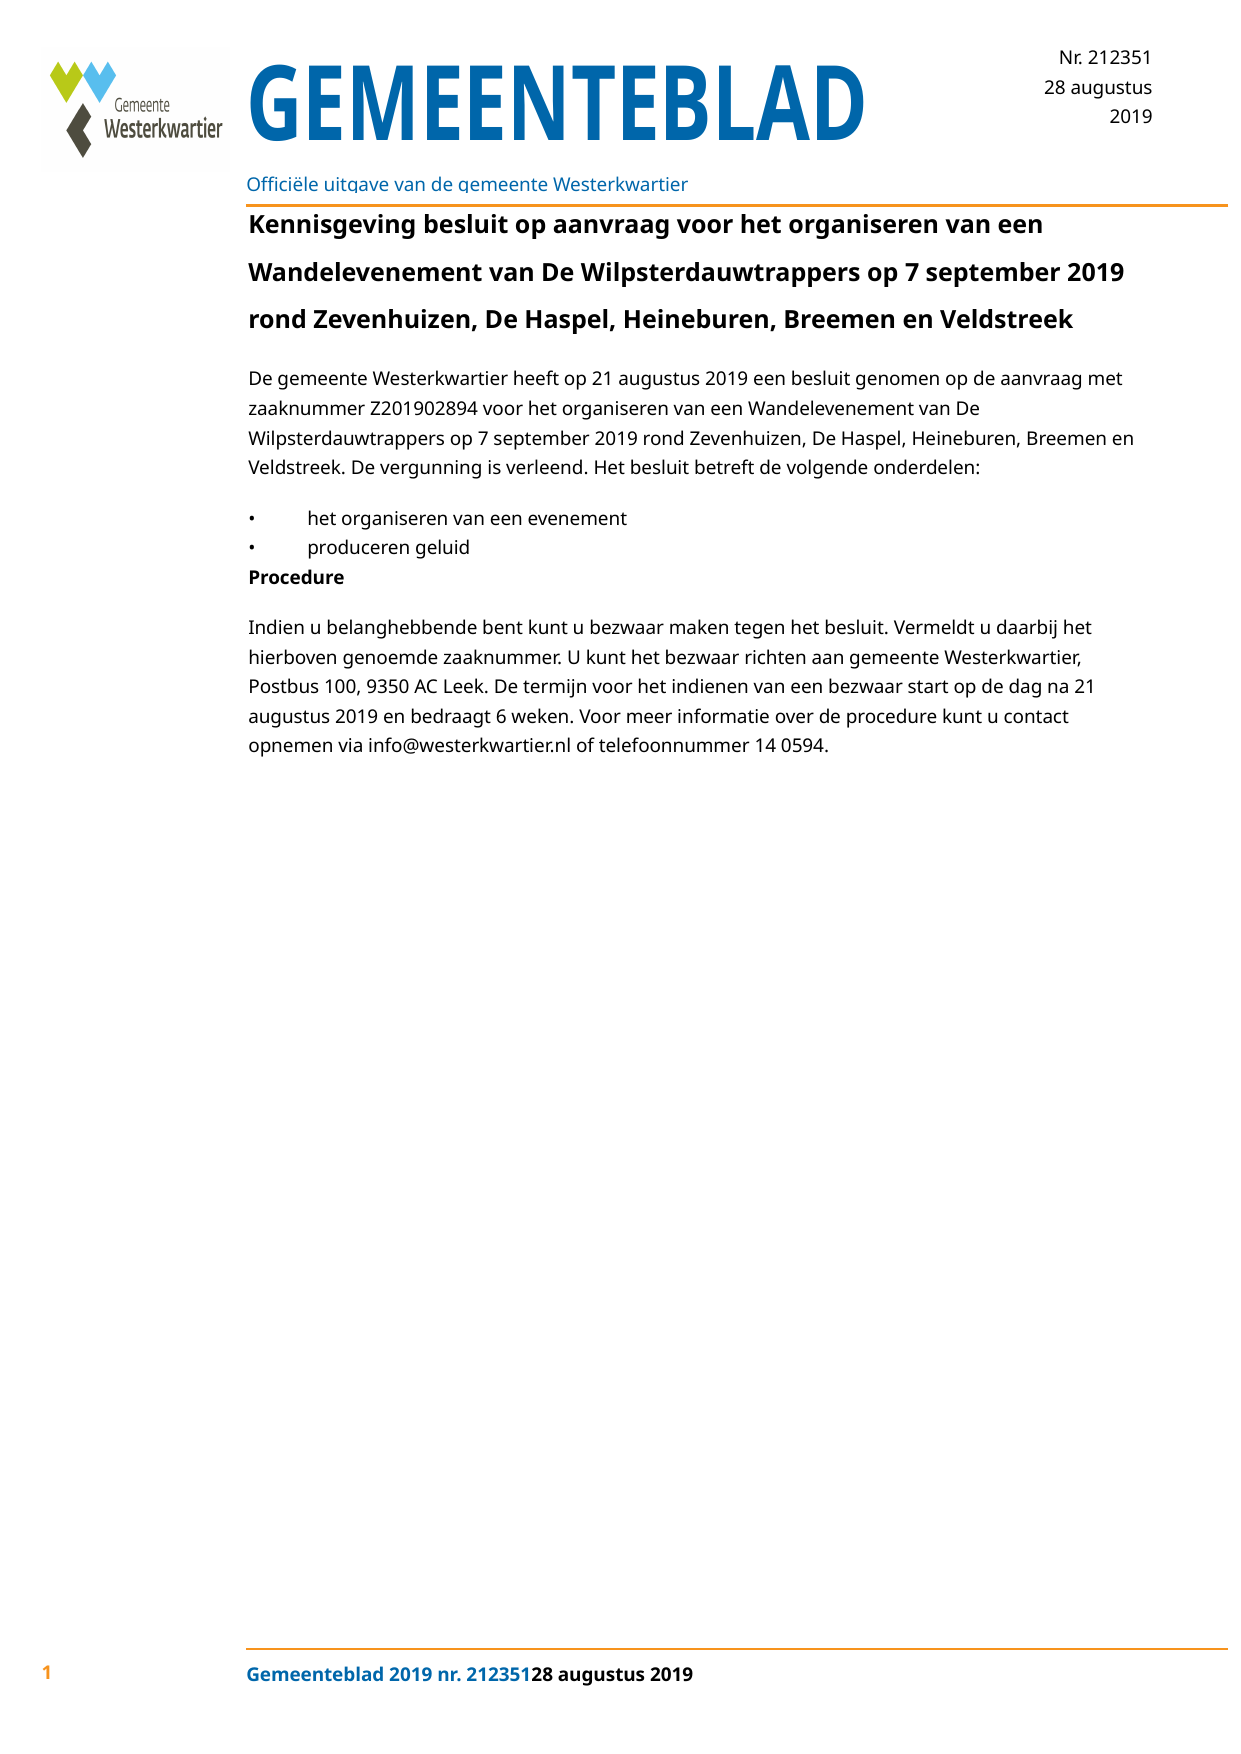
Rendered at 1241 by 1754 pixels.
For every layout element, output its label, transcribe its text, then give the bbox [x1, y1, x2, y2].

text De gemeente Westerkwartier heeft op 21 augustus 2019 een besluit genomen op de aanvraag met zaaknummer Z201902894 voor het organiseren van een Wandelevenement van De Wilpsterdauwtrappers op 7 september 2019 rond Zevenhuizen, De Haspel, Heineburen, Breemen en Veldstreek. De vergunning is verleend. Het besluit betreft de volgende onderdelen: [248, 366, 1152, 480]
list produceren geluid [248, 534, 1152, 560]
text Indien u belanghebbende bent kunt u bezwaar maken tegen het besluit. Vermeldt u daarbij het hierboven genoemde zaaknummer. U kunt het bezwaar richten aan gemeente Westerkwartier, Postbus 100, 9350 AC Leek. De termijn voor het indienen van een bezwaar start op de dag na 21 augustus 2019 en bedraagt 6 weken. Voor meer informatie over de procedure kunt u contact opnemen via info@westerkwartier.nl of telefoonnummer 14 0594. [248, 614, 1152, 758]
list het organiseren van een evenement [248, 505, 1152, 530]
picture [41, 47, 231, 172]
text Kennisgeving besluit op aanvraag voor het organiseren van een Wandelevenement van De Wilpsterdauwtrappers op 7 september 2019 rond Zevenhuizen, De Haspel, Heineburen, Breemen en Veldstreek [248, 207, 1152, 336]
text Procedure [248, 564, 1152, 589]
